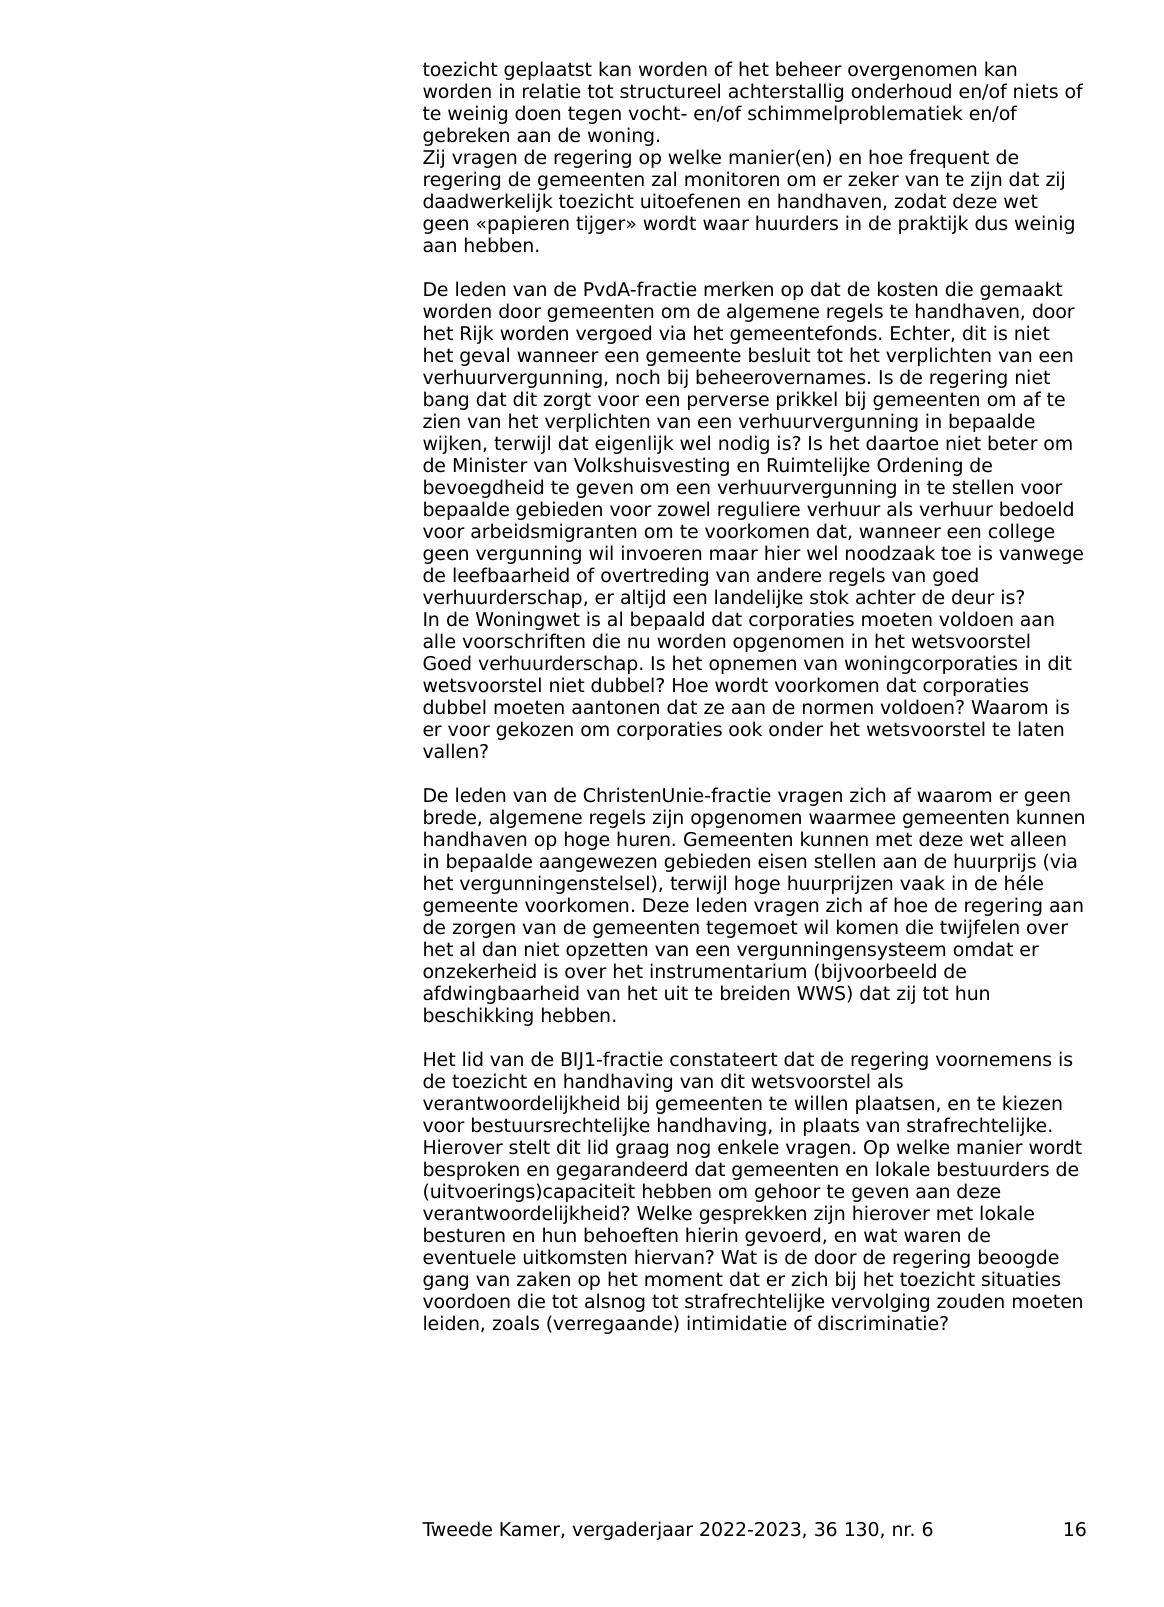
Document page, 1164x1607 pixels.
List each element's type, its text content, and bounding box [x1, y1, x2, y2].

text De leden van de ChristenUnie-fractie vragen zich af waarom er geen brede, algemene regels zijn opgenomen waarmee gemeenten kunnen handhaven op hoge huren. Gemeenten kunnen met deze wet alleen in bepaalde aangewezen gebieden eisen stellen aan de huurprijs (via het vergunningenstelsel), terwijl hoge huurprijzen vaak in de héle gemeente voorkomen. Deze leden vragen zich af hoe de regering aan de zorgen van de gemeenten tegemoet wil komen die twijfelen over het al dan niet opzetten van een vergunningensysteem omdat er onzekerheid is over het instrumentarium (bijvoorbeeld de afdwingbaarheid van het uit te breiden WWS) dat zij tot hun beschikking hebben. [422, 785, 1087, 1027]
text Het lid van de BIJ1-fractie constateert dat de regering voornemens is de toezicht en handhaving van dit wetsvoorstel als verantwoordelijkheid bij gemeenten te willen plaatsen, en te kiezen voor bestuursrechtelijke handhaving, in plaats van strafrechtelijke. Hierover stelt dit lid graag nog enkele vragen. Op welke manier wordt besproken en gegarandeerd dat gemeenten en lokale bestuurders de (uitvoerings)capaciteit hebben om gehoor te geven aan deze verantwoordelijkheid? Welke gesprekken zijn hierover met lokale besturen en hun behoeften hierin gevoerd, en wat waren de eventuele uitkomsten hiervan? Wat is de door de regering beoogde gang van zaken op het moment dat er zich bij het toezicht situaties voordoen die tot alsnog tot strafrechtelijke vervolging zouden moeten leiden, zoals (verregaande) intimidatie of discriminatie? [422, 1049, 1087, 1334]
text Zij vragen de regering op welke manier(en) en hoe frequent de regering de gemeenten zal monitoren om er zeker van te zijn dat zij daadwerkelijk toezicht uitoefenen en handhaven, zodat deze wet geen «papieren tijger» wordt waar huurders in de praktijk dus weinig aan hebben. [422, 147, 1087, 257]
text In de Woningwet is al bepaald dat corporaties moeten voldoen aan alle voorschriften die nu worden opgenomen in het wetsvoorstel Goed verhuurderschap. Is het opnemen van woningcorporaties in dit wetsvoorstel niet dubbel? Hoe wordt voorkomen dat corporaties dubbel moeten aantonen dat ze aan de normen voldoen? Waarom is er voor gekozen om corporaties ook onder het wetsvoorstel te laten vallen? [422, 609, 1087, 763]
text toezicht geplaatst kan worden of het beheer overgenomen kan worden in relatie tot structureel achterstallig onderhoud en/of niets of te weinig doen tegen vocht- en/of schimmelproblematiek en/of gebreken aan de woning. [422, 59, 1087, 147]
text De leden van de PvdA-fractie merken op dat de kosten die gemaakt worden door gemeenten om de algemene regels te handhaven, door het Rijk worden vergoed via het gemeentefonds. Echter, dit is niet het geval wanneer een gemeente besluit tot het verplichten van een verhuurvergunning, noch bij beheerovernames. Is de regering niet bang dat dit zorgt voor een perverse prikkel bij gemeenten om af te zien van het verplichten van een verhuurvergunning in bepaalde wijken, terwijl dat eigenlijk wel nodig is? Is het daartoe niet beter om de Minister van Volkshuisvesting en Ruimtelijke Ordening de bevoegdheid te geven om een verhuurvergunning in te stellen voor bepaalde gebieden voor zowel reguliere verhuur als verhuur bedoeld voor arbeidsmigranten om te voorkomen dat, wanneer een college geen vergunning wil invoeren maar hier wel noodzaak toe is vanwege de leefbaarheid of overtreding van andere regels van goed verhuurderschap, er altijd een landelijke stok achter de deur is? [422, 279, 1087, 609]
